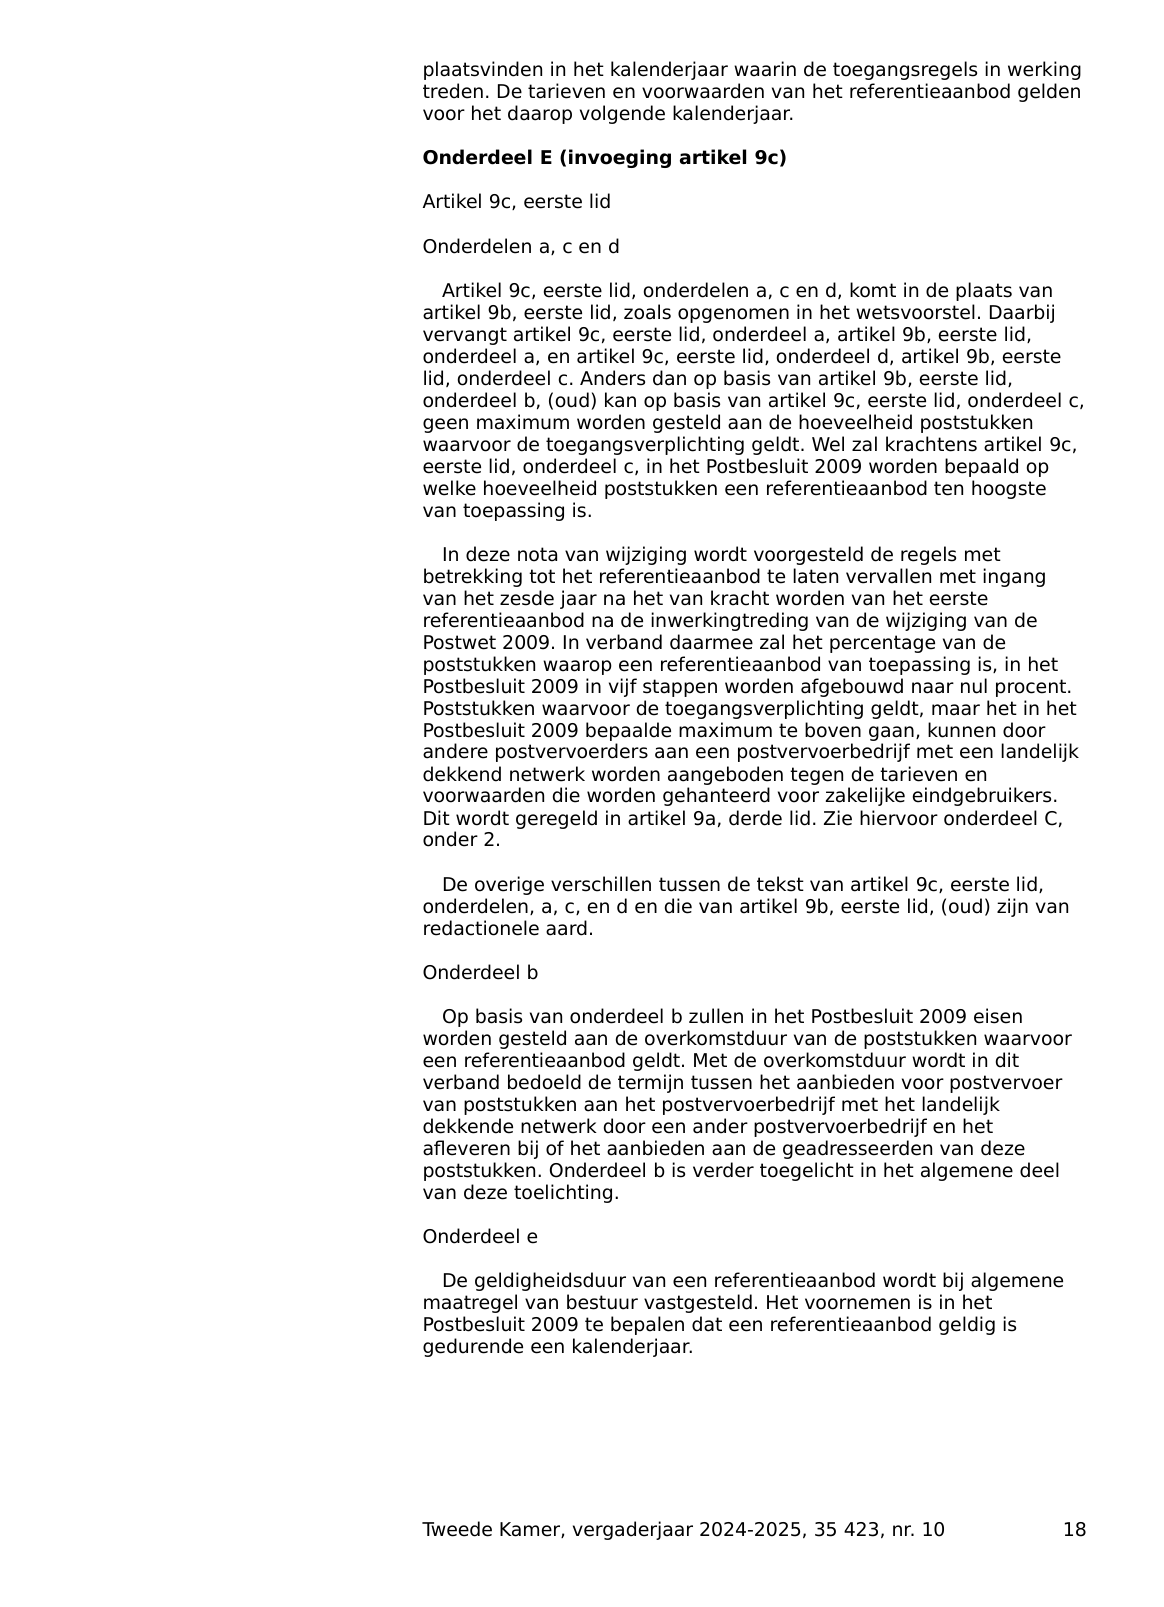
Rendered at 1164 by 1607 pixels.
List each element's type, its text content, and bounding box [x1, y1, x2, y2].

text In deze nota van wijziging wordt voorgesteld de regels met betrekking tot het referentieaanbod te laten vervallen met ingang van het zesde jaar na het van kracht worden van het eerste referentieaanbod na de inwerkingtreding van de wijziging van de Postwet 2009. In verband daarmee zal het percentage van de poststukken waarop een referentieaanbod van toepassing is, in het Postbesluit 2009 in vijf stappen worden afgebouwd naar nul procent. Poststukken waarvoor de toegangsverplichting geldt, maar het in het Postbesluit 2009 bepaalde maximum te boven gaan, kunnen door andere postvervoerders aan een postvervoerbedrijf met een landelijk dekkend netwerk worden aangeboden tegen de tarieven en voorwaarden die worden gehanteerd voor zakelijke eindgebruikers. Dit wordt geregeld in artikel 9a, derde lid. Zie hiervoor onderdeel C, onder 2. [422, 544, 1087, 851]
subtitle Onderdeel e [422, 1226, 1087, 1248]
subtitle Onderdeel E (invoeging artikel 9c) [422, 147, 1087, 169]
text Artikel 9c, eerste lid, onderdelen a, c en d, komt in de plaats van artikel 9b, eerste lid, zoals opgenomen in het wetsvoorstel. Daarbij vervangt artikel 9c, eerste lid, onderdeel a, artikel 9b, eerste lid, onderdeel a, en artikel 9c, eerste lid, onderdeel d, artikel 9b, eerste lid, onderdeel c. Anders dan op basis van artikel 9b, eerste lid, onderdeel b, (oud) kan op basis van artikel 9c, eerste lid, onderdeel c, geen maximum worden gesteld aan de hoeveelheid poststukken waarvoor de toegangsverplichting geldt. Wel zal krachtens artikel 9c, eerste lid, onderdeel c, in het Postbesluit 2009 worden bepaald op welke hoeveelheid poststukken een referentieaanbod ten hoogste van toepassing is. [422, 280, 1087, 521]
text De geldigheidsduur van een referentieaanbod wordt bij algemene maatregel van bestuur vastgesteld. Het voornemen is in het Postbesluit 2009 te bepalen dat een referentieaanbod geldig is gedurende een kalenderjaar. [422, 1270, 1087, 1358]
text Op basis van onderdeel b zullen in het Postbesluit 2009 eisen worden gesteld aan de overkomstduur van de poststukken waarvoor een referentieaanbod geldt. Met de overkomstduur wordt in dit verband bedoeld de termijn tussen het aanbieden voor postvervoer van poststukken aan het postvervoerbedrijf met het landelijk dekkende netwerk door een ander postvervoerbedrijf en het afleveren bij of het aanbieden aan de geadresseerden van deze poststukken. Onderdeel b is verder toegelicht in het algemene deel van deze toelichting. [422, 1006, 1087, 1204]
subtitle Artikel 9c, eerste lid [422, 191, 1087, 213]
subtitle Onderdeel b [422, 962, 1087, 984]
text plaatsvinden in het kalenderjaar waarin de toegangsregels in werking treden. De tarieven en voorwaarden van het referentieaanbod gelden voor het daarop volgende kalenderjaar. [422, 59, 1087, 125]
text De overige verschillen tussen de tekst van artikel 9c, eerste lid, onderdelen, a, c, en d en die van artikel 9b, eerste lid, (oud) zijn van redactionele aard. [422, 873, 1087, 939]
subtitle Onderdelen a, c en d [422, 236, 1087, 257]
